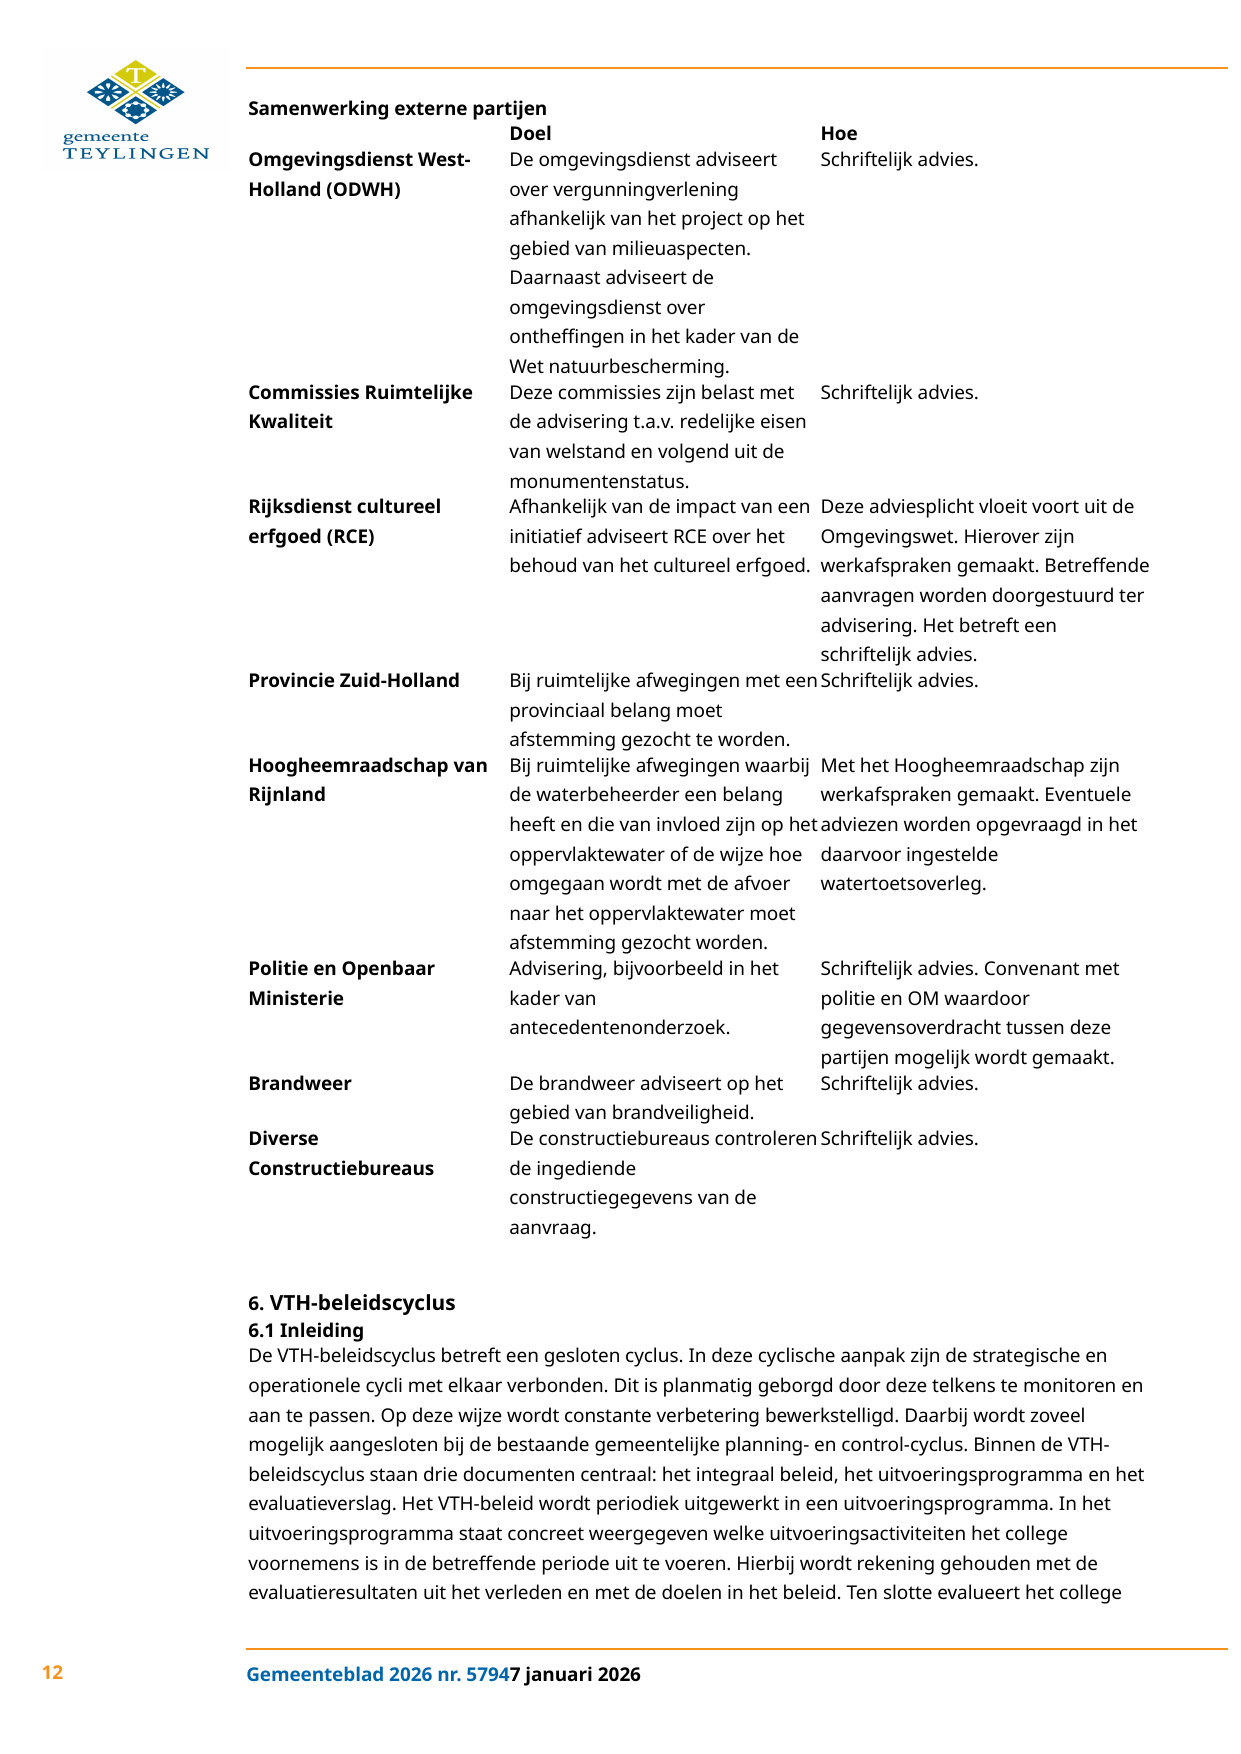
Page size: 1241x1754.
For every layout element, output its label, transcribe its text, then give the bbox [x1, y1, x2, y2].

table_cell Deze commissies zijn belast met de advisering t.a.v. redelijke eisen van welstand en volgend uit de monumentenstatus. [509, 379, 820, 493]
text De VTH-beleidscyclus betreft een gesloten cyclus. In deze cyclische aanpak zijn de strategische en operationele cycli met elkaar verbonden. Dit is planmatig geborgd door deze telkens te monitoren en aan te passen. Op deze wijze wordt constante verbetering bewerkstelligd. Daarbij wordt zoveel mogelijk aangesloten bij de bestaande gemeentelijke planning- en control-cyclus. Binnen de VTH-beleidscyclus staan drie documenten centraal: het integraal beleid, het uitvoeringsprogramma en het evaluatieverslag. Het VTH-beleid wordt periodiek uitgewerkt in een uitvoeringsprogramma. In het uitvoeringsprogramma staat concreet weergegeven welke uitvoeringsactiviteiten het college voornemens is in de betreffende periode uit te voeren. Hierbij wordt rekening gehouden met de evaluatieresultaten uit het verleden en met de doelen in het beleid. Ten slotte evalueert het college [248, 1343, 1152, 1605]
table_cell Provincie Zuid-Holland [248, 667, 509, 752]
table_cell Commissies Ruimtelijke Kwaliteit [248, 379, 509, 493]
table_cell Schriftelijk advies. Convenant met politie en OM waardoor gegevensoverdracht tussen deze partijen mogelijk wordt gemaakt. [820, 955, 1152, 1070]
table_cell Schriftelijk advies. [820, 1125, 1152, 1269]
text 6.1 Inleiding [248, 1317, 1152, 1343]
table_cell Advisering, bijvoorbeeld in het kader van antecedentenonderzoek. [509, 955, 820, 1070]
table_cell De brandweer adviseert op het gebied van brandveiligheid. [509, 1070, 820, 1125]
table_cell Afhankelijk van de impact van een initiatief adviseert RCE over het behoud van het cultureel erfgoed. [509, 494, 820, 667]
table_cell De omgevingsdienst adviseert over vergunningverlening afhankelijk van het project op het gebied van milieuaspecten. Daarnaast adviseert de omgevingsdienst over ontheffingen in het kader van de Wet natuurbescherming. [509, 146, 820, 379]
table_cell [248, 121, 509, 146]
table_cell Brandweer [248, 1070, 509, 1125]
table_cell Rijksdienst cultureel erfgoed (RCE) [248, 494, 509, 667]
table_cell Politie en Openbaar Ministerie [248, 955, 509, 1070]
table_cell Hoogheemraadschap van Rijnland [248, 752, 509, 955]
picture [41, 47, 231, 172]
table_cell Schriftelijk advies. [820, 379, 1152, 493]
table_cell Bij ruimtelijke afwegingen met een provinciaal belang moet afstemming gezocht te worden. [509, 667, 820, 752]
table_cell Omgevingsdienst West-Holland (ODWH) [248, 146, 509, 379]
table_cell Met het Hoogheemraadschap zijn werkafspraken gemaakt. Eventuele adviezen worden opgevraagd in het daarvoor ingestelde watertoetsoverleg. [820, 752, 1152, 955]
table_cell Bij ruimtelijke afwegingen waarbij de waterbeheerder een belang heeft en die van invloed zijn op het oppervlaktewater of de wijze hoe omgegaan wordt met de afvoer naar het oppervlaktewater moet afstemming gezocht worden. [509, 752, 820, 955]
table_cell Doel [509, 121, 820, 146]
table_header Samenwerking externe partijen [248, 95, 1152, 121]
table_cell Schriftelijk advies. [820, 1070, 1152, 1125]
table_cell Diverse Constructiebureaus [248, 1125, 509, 1269]
table_cell De constructiebureaus controleren de ingediende constructiegegevens van de aanvraag. [509, 1125, 820, 1269]
table_cell Schriftelijk advies. [820, 146, 1152, 379]
text 6. VTH-beleidscyclus [248, 1288, 1152, 1317]
table_cell Hoe [820, 121, 1152, 146]
table_cell Schriftelijk advies. [820, 667, 1152, 752]
table_cell Deze adviesplicht vloeit voort uit de Omgevingswet. Hierover zijn werkafspraken gemaakt. Betreffende aanvragen worden doorgestuurd ter advisering. Het betreft een schriftelijk advies. [820, 494, 1152, 667]
